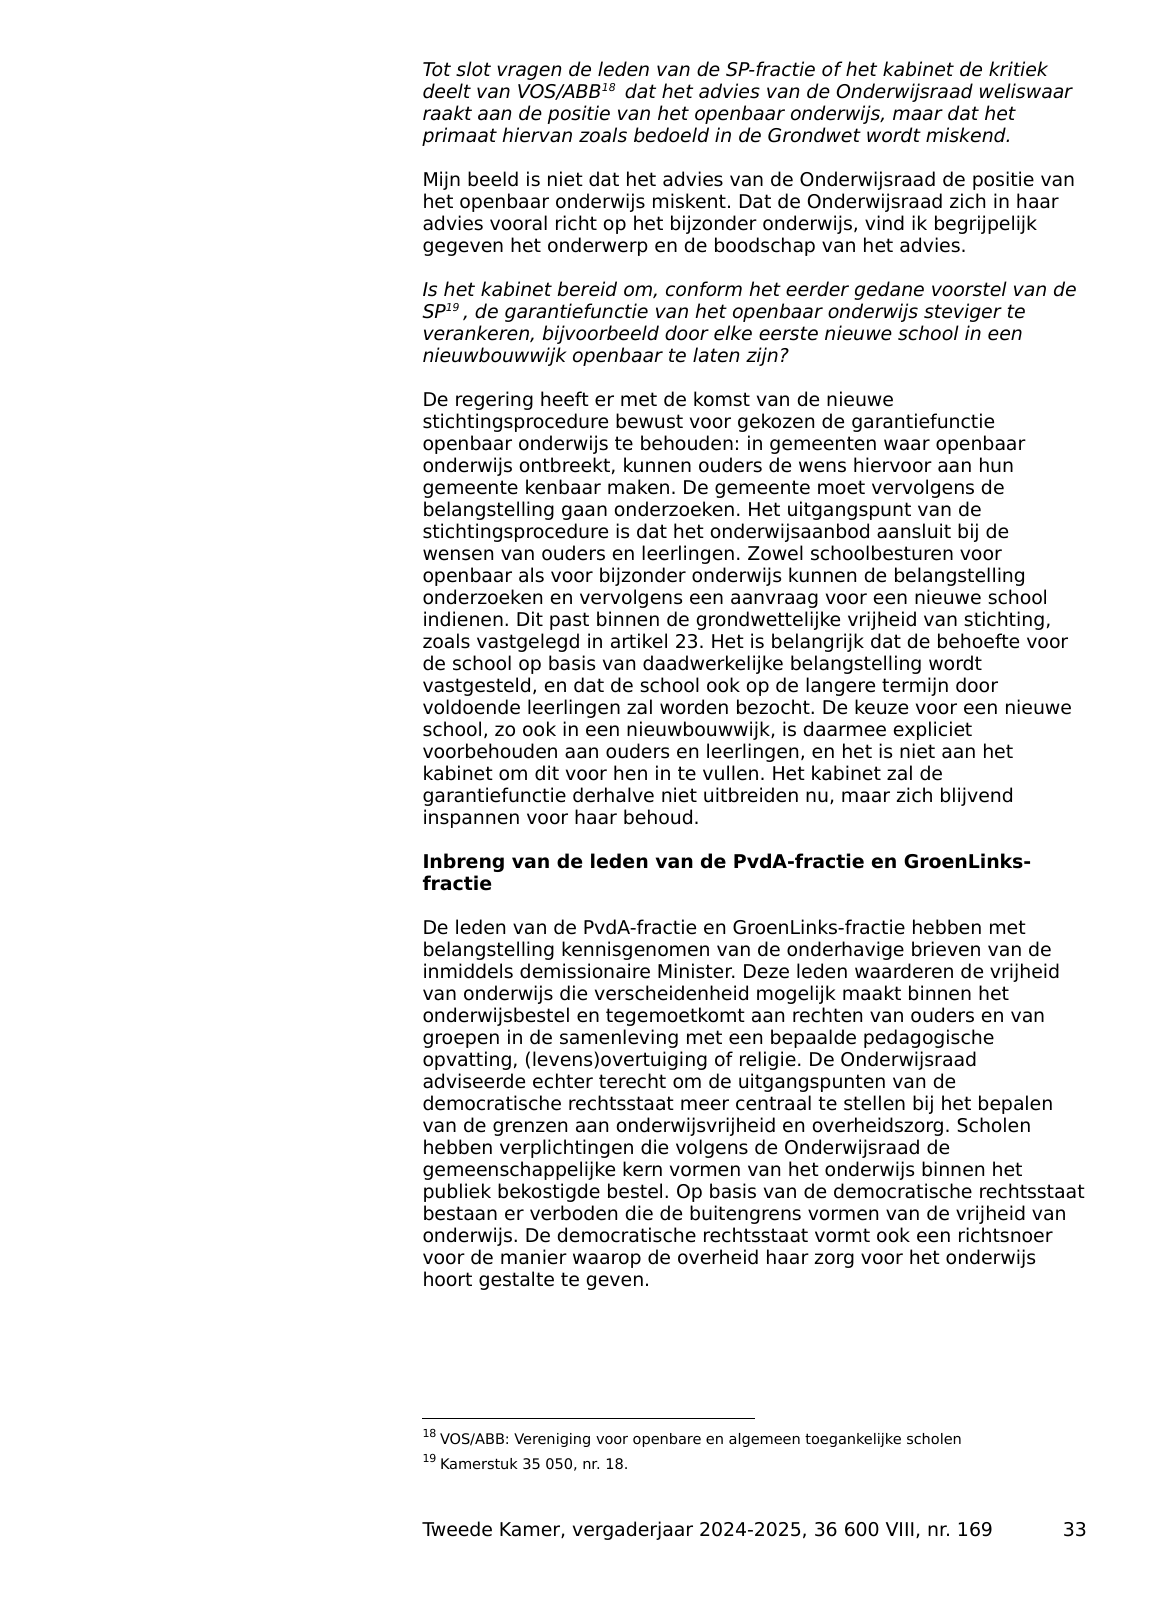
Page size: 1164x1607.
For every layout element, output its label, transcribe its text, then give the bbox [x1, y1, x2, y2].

text Tot slot vragen de leden van de SP-fractie of het kabinet de kritiek deelt van VOS/ABB dat het advies van de Onderwijsraad weliswaar raakt aan de positie van het openbaar onderwijs, maar dat het primaat hiervan zoals bedoeld in de Grondwet wordt miskend. [422, 59, 1087, 147]
text De regering heeft er met de komst van de nieuwe stichtingsprocedure bewust voor gekozen de garantiefunctie openbaar onderwijs te behouden: in gemeenten waar openbaar onderwijs ontbreekt, kunnen ouders de wens hiervoor aan hun gemeente kenbaar maken. De gemeente moet vervolgens de belangstelling gaan onderzoeken. Het uitgangspunt van de stichtingsprocedure is dat het onderwijsaanbod aansluit bij de wensen van ouders en leerlingen. Zowel schoolbesturen voor openbaar als voor bijzonder onderwijs kunnen de belangstelling onderzoeken en vervolgens een aanvraag voor een nieuwe school indienen. Dit past binnen de grondwettelijke vrijheid van stichting, zoals vastgelegd in artikel 23. Het is belangrijk dat de behoefte voor de school op basis van daadwerkelijke belangstelling wordt vastgesteld, en dat de school ook op de langere termijn door voldoende leerlingen zal worden bezocht. De keuze voor een nieuwe school, zo ook in een nieuwbouwwijk, is daarmee expliciet voorbehouden aan ouders en leerlingen, en het is niet aan het kabinet om dit voor hen in te vullen. Het kabinet zal de garantiefunctie derhalve niet uitbreiden nu, maar zich blijvend inspannen voor haar behoud. [422, 389, 1087, 829]
text Kamerstuk 35 050, nr. 18. [422, 1452, 1087, 1474]
text De leden van de PvdA-fractie en GroenLinks-fractie hebben met belangstelling kennisgenomen van de onderhavige brieven van de inmiddels demissionaire Minister. Deze leden waarderen de vrijheid van onderwijs die verscheidenheid mogelijk maakt binnen het onderwijsbestel en tegemoetkomt aan rechten van ouders en van groepen in de samenleving met een bepaalde pedagogische opvatting, (levens)overtuiging of religie. De Onderwijsraad adviseerde echter terecht om de uitgangspunten van de democratische rechtsstaat meer centraal te stellen bij het bepalen van de grenzen aan onderwijsvrijheid en overheidszorg. Scholen hebben verplichtingen die volgens de Onderwijsraad de gemeenschappelijke kern vormen van het onderwijs binnen het publiek bekostigde bestel. Op basis van de democratische rechtsstaat bestaan er verboden die de buitengrens vormen van de vrijheid van onderwijs. De democratische rechtsstaat vormt ook een richtsnoer voor de manier waarop de overheid haar zorg voor het onderwijs hoort gestalte te geven. [422, 917, 1087, 1291]
text VOS/ABB: Vereniging voor openbare en algemeen toegankelijke scholen [422, 1427, 1087, 1449]
text Mijn beeld is niet dat het advies van de Onderwijsraad de positie van het openbaar onderwijs miskent. Dat de Onderwijsraad zich in haar advies vooral richt op het bijzonder onderwijs, vind ik begrijpelijk gegeven het onderwerp en de boodschap van het advies. [422, 169, 1087, 257]
subtitle Inbreng van de leden van de PvdA-fractie en GroenLinks-fractie [422, 851, 1087, 895]
text Is het kabinet bereid om, conform het eerder gedane voorstel van de SP, de garantiefunctie van het openbaar onderwijs steviger te verankeren, bijvoorbeeld door elke eerste nieuwe school in een nieuwbouwwijk openbaar te laten zijn? [422, 279, 1087, 367]
